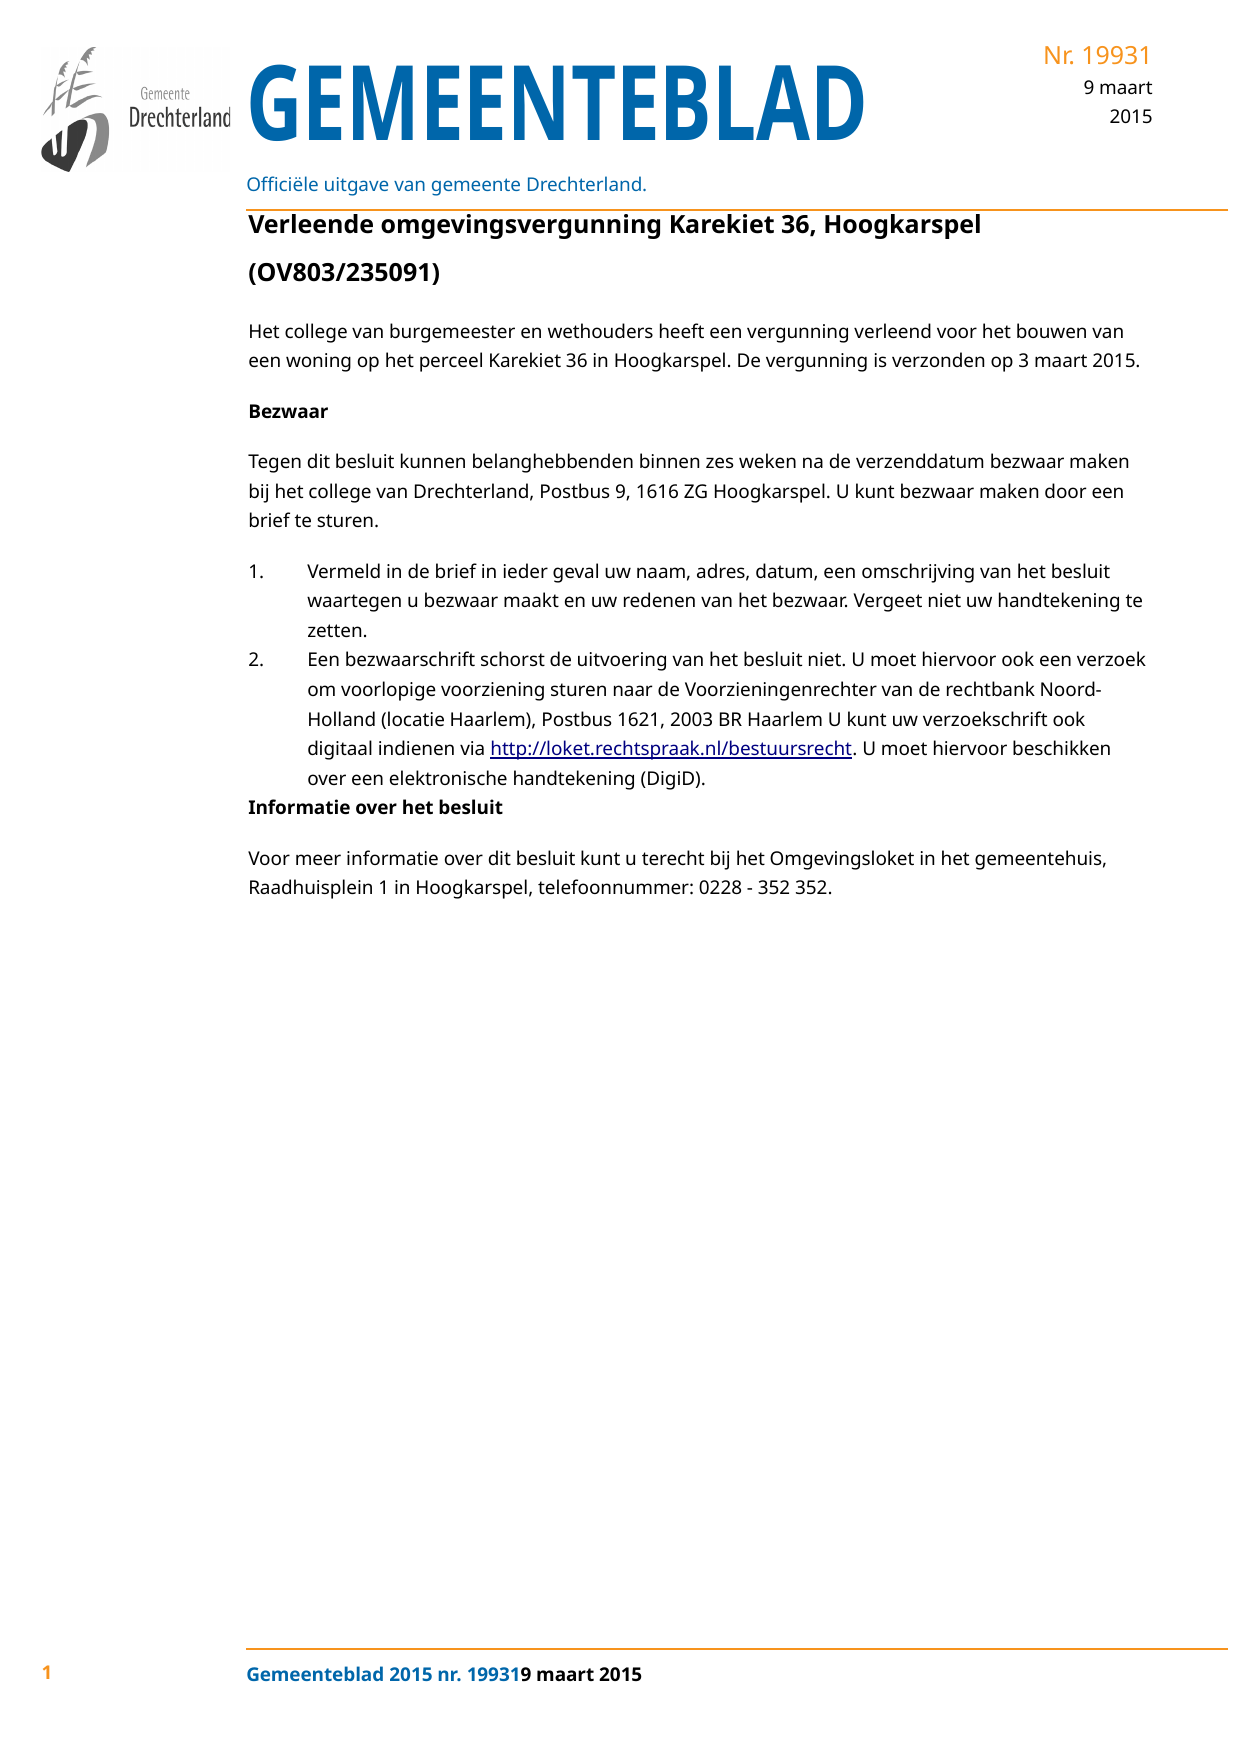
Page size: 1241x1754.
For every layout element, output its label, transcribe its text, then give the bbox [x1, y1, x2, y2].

text Het college van burgemeester en wethouders heeft een vergunning verleend voor het bouwen van een woning op het perceel Karekiet 36 in Hoogkarspel. De vergunning is verzonden op 3 maart 2015. [248, 318, 1152, 373]
text Voor meer informatie over dit besluit kunt u terecht bij het Omgevingsloket in het gemeentehuis, Raadhuisplein 1 in Hoogkarspel, telefoonnummer: 0228 - 352 352. [248, 845, 1152, 900]
list Een bezwaarschrift schorst de uitvoering van het besluit niet. U moet hiervoor ook een verzoek om voorlopige voorziening sturen naar de Voorzieningenrechter van de rechtbank Noord-Holland (locatie Haarlem), Postbus 1621, 2003 BR Haarlem U kunt uw verzoekschrift ook digitaal indienen via http://loket.rechtspraak.nl/bestuursrecht. U moet hiervoor beschikken over een elektronische handtekening (DigiD). [248, 647, 1152, 791]
list Vermeld in de brief in ieder geval uw naam, adres, datum, een omschrijving van het besluit waartegen u bezwaar maakt en uw redenen van het bezwaar. Vergeet niet uw handtekening te zetten. [248, 558, 1152, 643]
picture [41, 47, 231, 172]
text Bezwaar [248, 398, 1152, 424]
text Informatie over het besluit [248, 794, 1152, 820]
text Tegen dit besluit kunnen belanghebbenden binnen zes weken na de verzenddatum bezwaar maken bij het college van Drechterland, Postbus 9, 1616 ZG Hoogkarspel. U kunt bezwaar maken door een brief te sturen. [248, 448, 1152, 533]
text Verleende omgevingsvergunning Karekiet 36, Hoogkarspel (OV803/235091) [248, 211, 1152, 288]
